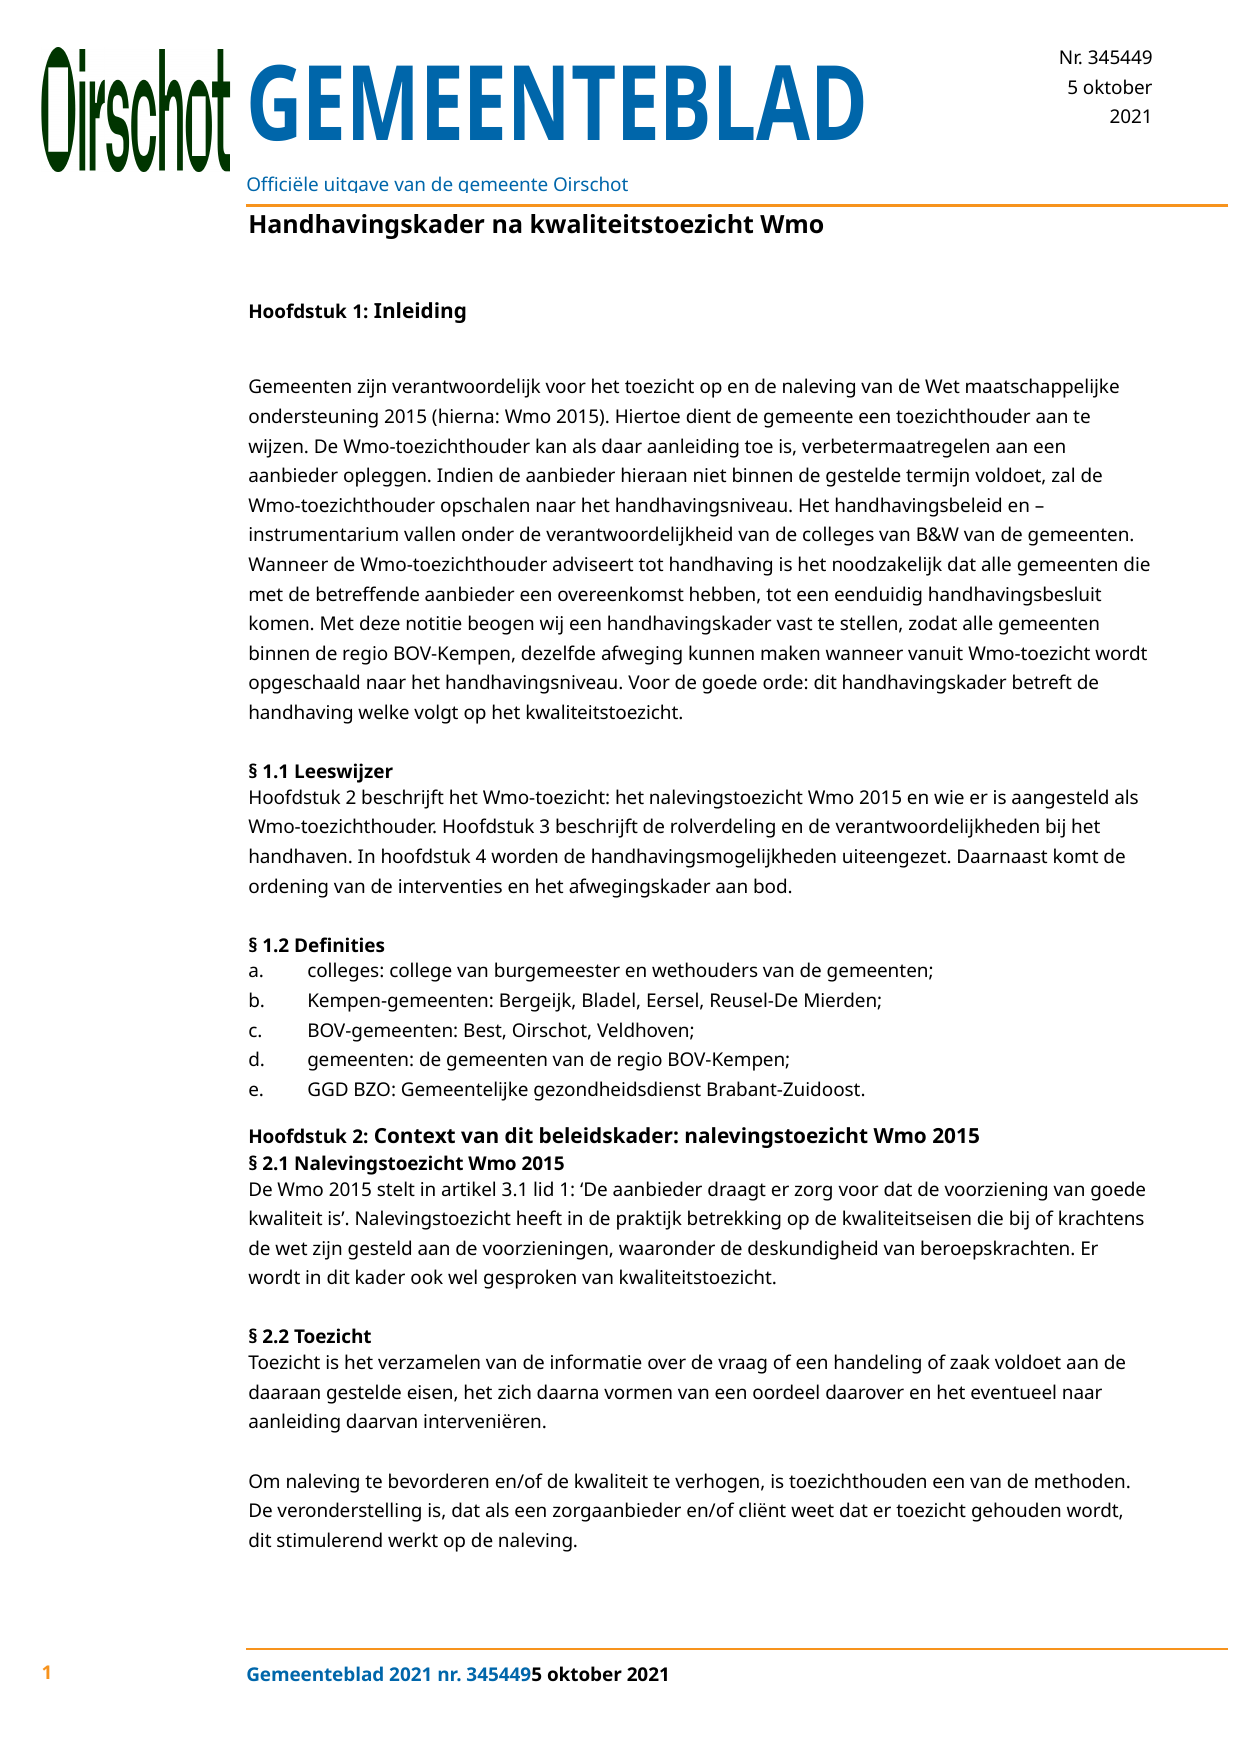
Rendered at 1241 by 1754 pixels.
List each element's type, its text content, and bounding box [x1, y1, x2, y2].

text Handhavingskader na kwaliteitstoezicht Wmo [248, 207, 1152, 241]
text Hoofdstuk 1: Inleiding [248, 296, 1152, 324]
text § 2.1 Nalevingstoezicht Wmo 2015 [248, 1150, 1152, 1176]
text Toezicht is het verzamelen van de informatie over de vraag of een handeling of zaak voldoet aan de daaraan gestelde eisen, het zich daarna vormen van een oordeel daarover en het eventueel naar aanleiding daarvan interveniëren. [248, 1349, 1152, 1434]
text De Wmo 2015 stelt in artikel 3.1 lid 1: ‘De aanbieder draagt er zorg voor dat de voorziening van goede kwaliteit is’. Nalevingstoezicht heeft in de praktijk betrekking op de kwaliteitseisen die bij of krachtens de wet zijn gesteld aan de voorzieningen, waaronder de deskundigheid van beroepskrachten. Er wordt in dit kader ook wel gesproken van kwaliteitstoezicht. [248, 1176, 1152, 1290]
text § 1.1 Leeswijzer [248, 758, 1152, 784]
text § 2.2 Toezicht [248, 1324, 1152, 1349]
text Om naleving te bevorderen en/of de kwaliteit te verhogen, is toezichthouden een van de methoden. De veronderstelling is, dat als een zorgaanbieder en/of cliënt weet dat er toezicht gehouden wordt, dit stimulerend werkt op de naleving. [248, 1468, 1152, 1553]
list colleges: college van burgemeester en wethouders van de gemeenten; [248, 958, 1152, 983]
list GGD BZO: Gemeentelijke gezondheidsdienst Brabant-Zuidoost. [248, 1076, 1152, 1102]
text § 1.2 Definities [248, 932, 1152, 958]
text Gemeenten zijn verantwoordelijk voor het toezicht op en de naleving van de Wet maatschappelijke ondersteuning 2015 (hierna: Wmo 2015). Hiertoe dient de gemeente een toezichthouder aan te wijzen. De Wmo-toezichthouder kan als daar aanleiding toe is, verbetermaatregelen aan een aanbieder opleggen. Indien de aanbieder hieraan niet binnen de gestelde termijn voldoet, zal de Wmo-toezichthouder opschalen naar het handhavingsniveau. Het handhavingsbeleid en –instrumentarium vallen onder de verantwoordelijkheid van de colleges van B&W van de gemeenten. Wanneer de Wmo-toezichthouder adviseert tot handhaving is het noodzakelijk dat alle gemeenten die met de betreffende aanbieder een overeenkomst hebben, tot een eenduidig handhavingsbesluit komen. Met deze notitie beogen wij een handhavingskader vast te stellen, zodat alle gemeenten binnen de regio BOV-Kempen, dezelfde afweging kunnen maken wanneer vanuit Wmo-toezicht wordt opgeschaald naar het handhavingsniveau. Voor de goede orde: dit handhavingskader betreft de handhaving welke volgt op het kwaliteitstoezicht. [248, 374, 1152, 725]
text Hoofdstuk 2: Context van dit beleidskader: nalevingstoezicht Wmo 2015 [248, 1122, 1152, 1150]
text Hoofdstuk 2 beschrijft het Wmo-toezicht: het nalevingstoezicht Wmo 2015 en wie er is aangesteld als Wmo-toezichthouder. Hoofdstuk 3 beschrijft de rolverdeling en de verantwoordelijkheden bij het handhaven. In hoofdstuk 4 worden de handhavingsmogelijkheden uiteengezet. Daarnaast komt de ordening van de interventies en het afwegingskader aan bod. [248, 784, 1152, 898]
list Kempen-gemeenten: Bergeijk, Bladel, Eersel, Reusel-De Mierden; [248, 987, 1152, 1013]
list gemeenten: de gemeenten van de regio BOV-Kempen; [248, 1046, 1152, 1072]
list BOV-gemeenten: Best, Oirschot, Veldhoven; [248, 1017, 1152, 1043]
picture [41, 47, 231, 172]
